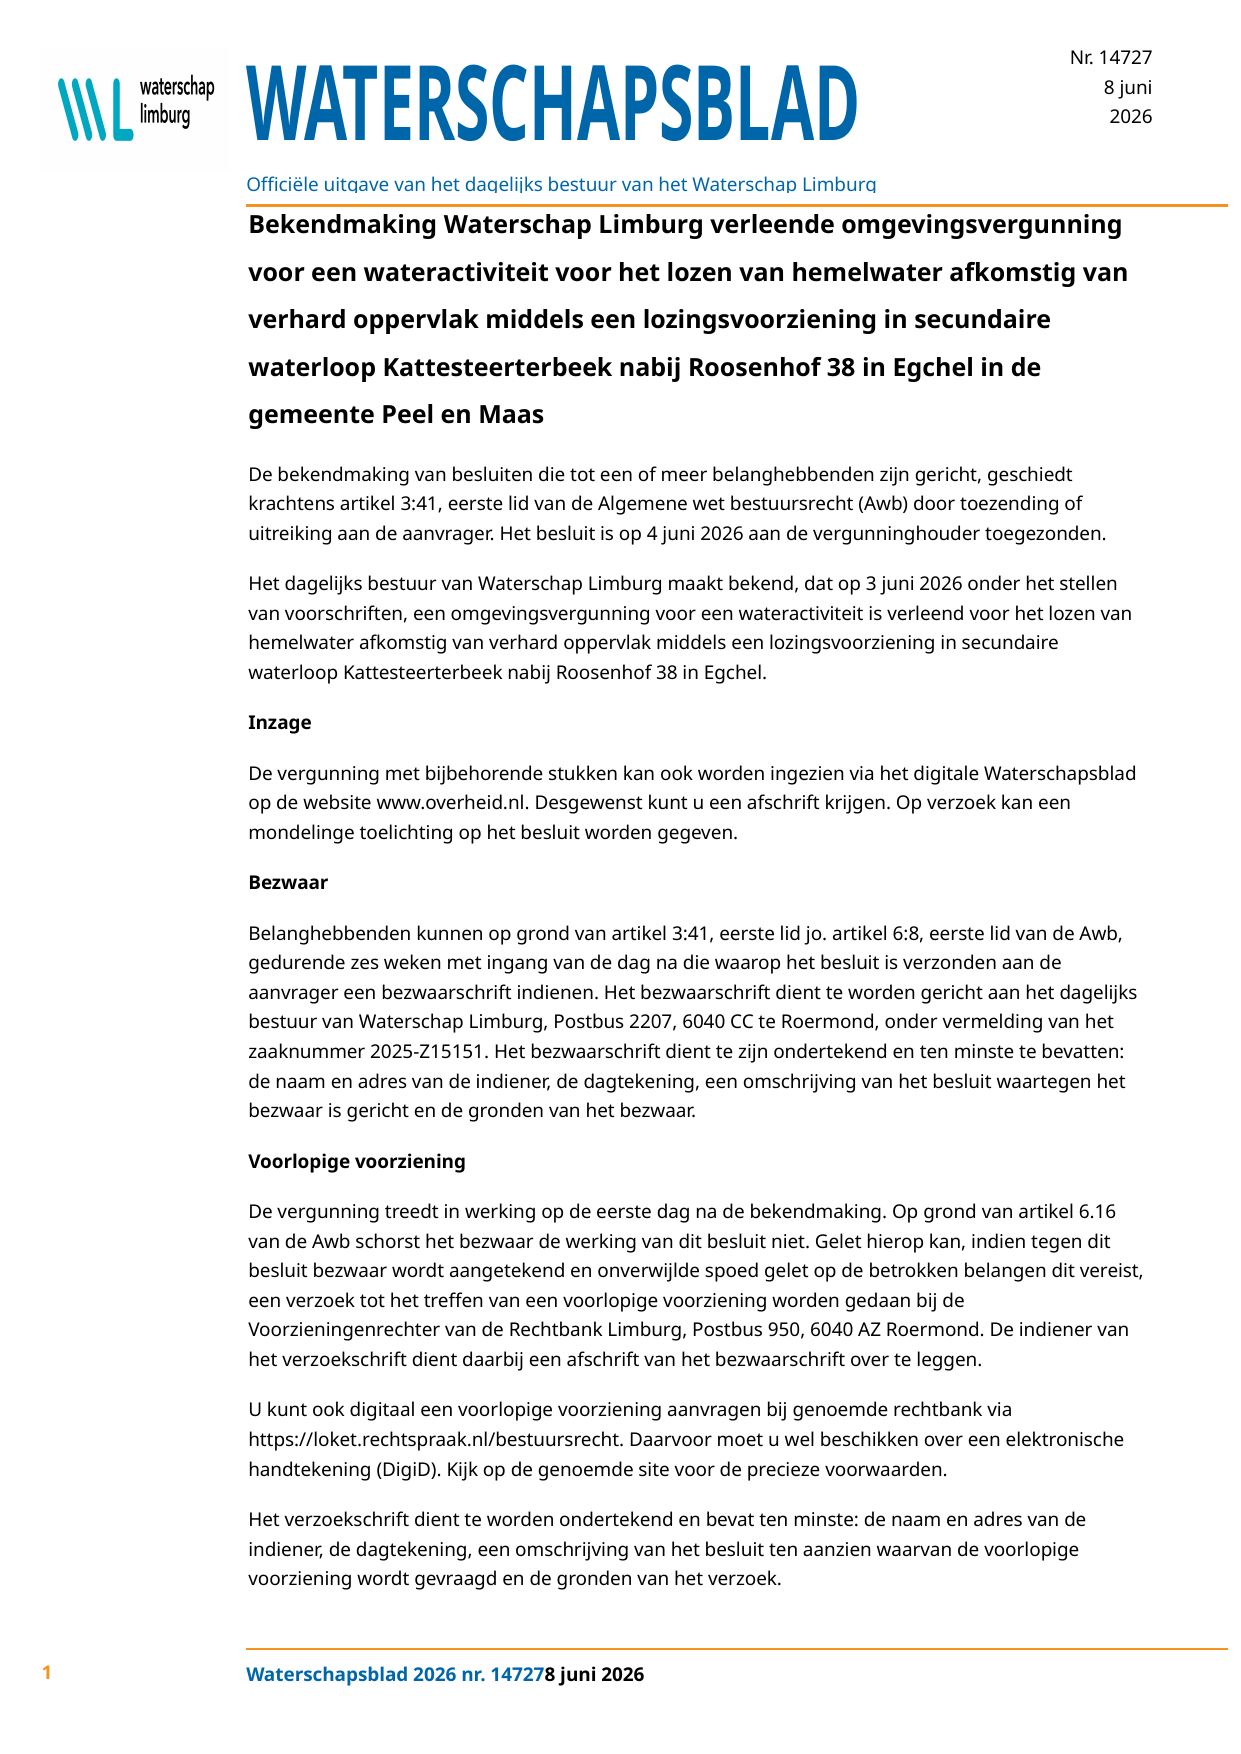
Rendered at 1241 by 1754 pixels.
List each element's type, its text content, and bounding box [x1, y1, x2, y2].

text De vergunning met bijbehorende stukken kan ook worden ingezien via het digitale Waterschapsblad op de website www.overheid.nl. Desgewenst kunt u een afschrift krijgen. Op verzoek kan een mondelinge toelichting op het besluit worden gegeven. [248, 760, 1152, 845]
text Het verzoekschrift dient te worden ondertekend en bevat ten minste: de naam en adres van de indiener, de dagtekening, een omschrijving van het besluit ten aanzien waarvan de voorlopige voorziening wordt gevraagd en de gronden van het verzoek. [248, 1506, 1152, 1591]
text Bekendmaking Waterschap Limburg verleende omgevingsvergunning voor een wateractiviteit voor het lozen van hemelwater afkomstig van verhard oppervlak middels een lozingsvoorziening in secundaire waterloop Kattesteerterbeek nabij Roosenhof 38 in Egchel in de gemeente Peel en Maas [248, 207, 1152, 431]
picture [41, 47, 231, 172]
text Inzage [248, 709, 1152, 735]
text Bezwaar [248, 869, 1152, 895]
text U kunt ook digitaal een voorlopige voorziening aanvragen bij genoemde rechtbank via https://loket.rechtspraak.nl/bestuursrecht. Daarvoor moet u wel beschikken over een elektronische handtekening (DigiD). Kijk op de genoemde site voor de precieze voorwaarden. [248, 1397, 1152, 1481]
text Belanghebbenden kunnen op grond van artikel 3:41, eerste lid jo. artikel 6:8, eerste lid van de Awb, gedurende zes weken met ingang van de dag na die waarop het besluit is verzonden aan de aanvrager een bezwaarschrift indienen. Het bezwaarschrift dient te worden gericht aan het dagelijks bestuur van Waterschap Limburg, Postbus 2207, 6040 CC te Roermond, onder vermelding van het zaaknummer 2025-Z15151. Het bezwaarschrift dient te zijn ondertekend en ten minste te bevatten: de naam en adres van de indiener, de dagtekening, een omschrijving van het besluit waartegen het bezwaar is gericht en de gronden van het bezwaar. [248, 920, 1152, 1123]
text Het dagelijks bestuur van Waterschap Limburg maakt bekend, dat op 3 juni 2026 onder het stellen van voorschriften, een omgevingsvergunning voor een wateractiviteit is verleend voor het lozen van hemelwater afkomstig van verhard oppervlak middels een lozingsvoorziening in secundaire waterloop Kattesteerterbeek nabij Roosenhof 38 in Egchel. [248, 570, 1152, 685]
text De vergunning treedt in werking op de eerste dag na de bekendmaking. Op grond van artikel 6.16 van de Awb schorst het bezwaar de werking van dit besluit niet. Gelet hierop kan, indien tegen dit besluit bezwaar wordt aangetekend en onverwijlde spoed gelet op de betrokken belangen dit vereist, een verzoek tot het treffen van een voorlopige voorziening worden gedaan bij de Voorzieningenrechter van de Rechtbank Limburg, Postbus 950, 6040 AZ Roermond. De indiener van het verzoekschrift dient daarbij een afschrift van het bezwaarschrift over te leggen. [248, 1198, 1152, 1372]
text Voorlopige voorziening [248, 1148, 1152, 1173]
text De bekendmaking van besluiten die tot een of meer belanghebbenden zijn gericht, geschiedt krachtens artikel 3:41, eerste lid van de Algemene wet bestuursrecht (Awb) door toezending of uitreiking aan de aanvrager. Het besluit is op 4 juni 2026 aan de vergunninghouder toegezonden. [248, 461, 1152, 546]
